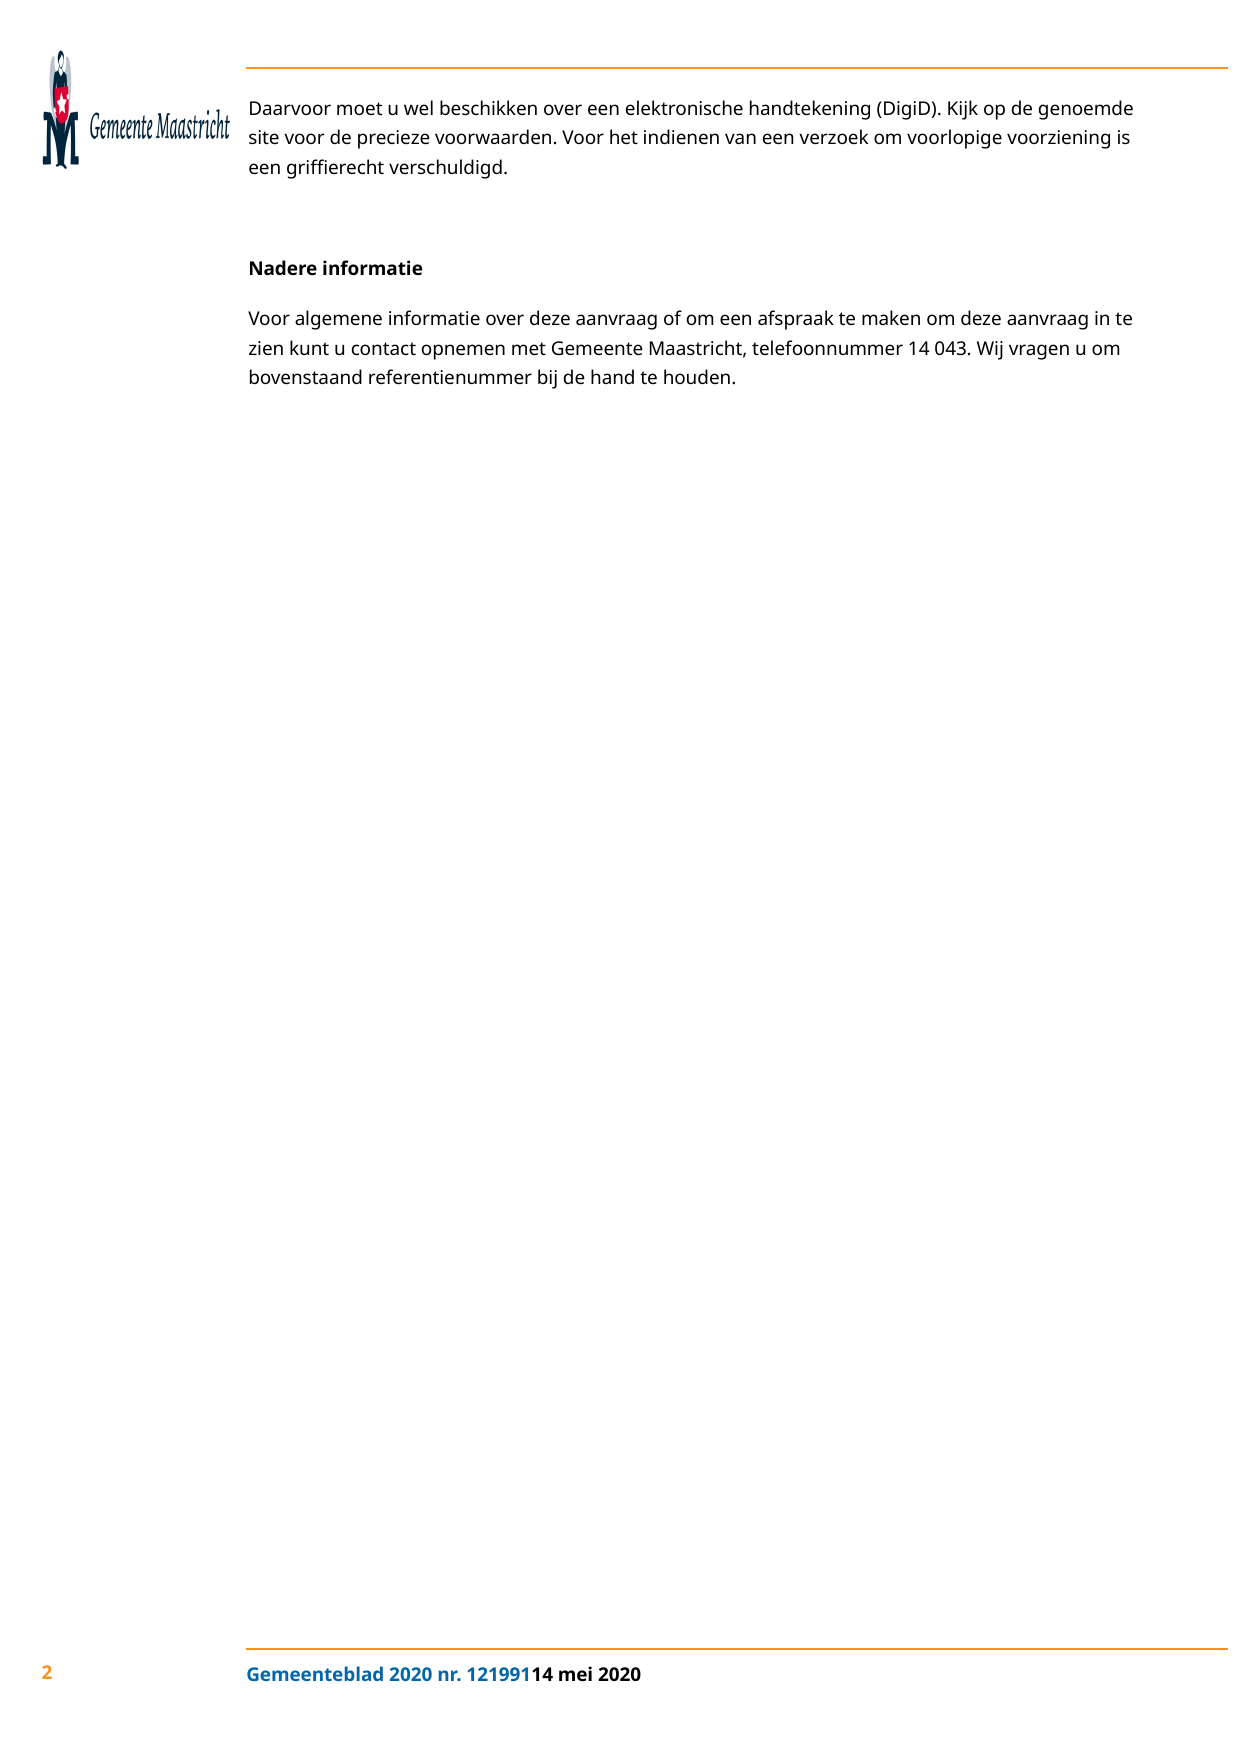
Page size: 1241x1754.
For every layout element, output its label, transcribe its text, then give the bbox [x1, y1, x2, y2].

text Voor algemene informatie over deze aanvraag of om een afspraak te maken om deze aanvraag in te zien kunt u contact opnemen met Gemeente Maastricht, telefoonnummer 14 043. Wij vragen u om bovenstaand referentienummer bij de hand te houden. [248, 305, 1152, 390]
text Daarvoor moet u wel beschikken over een elektronische handtekening (DigiD). Kijk op de genoemde site voor de precieze voorwaarden. Voor het indienen van een verzoek om voorlopige voorziening is een griffierecht verschuldigd. [248, 95, 1152, 180]
picture [41, 47, 231, 172]
text Nadere informatie [248, 255, 1152, 281]
